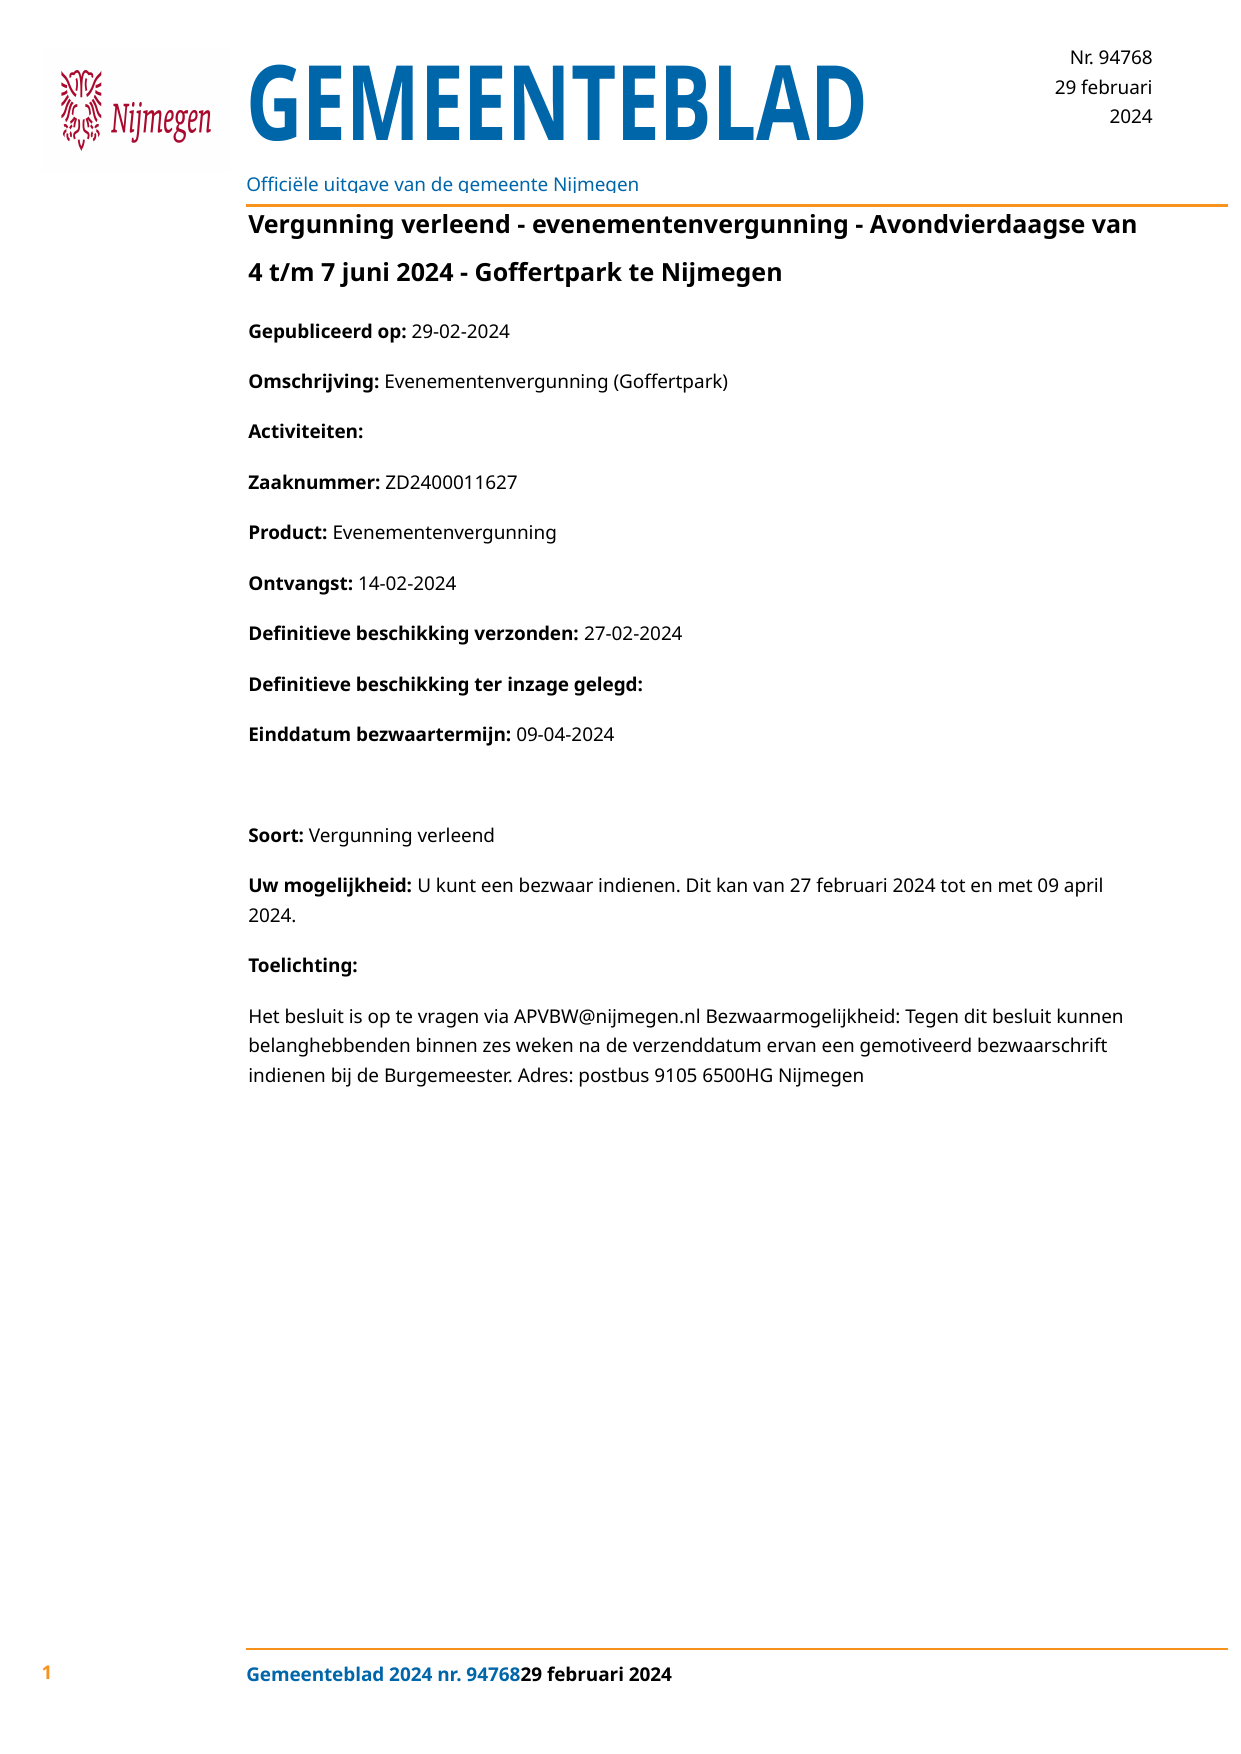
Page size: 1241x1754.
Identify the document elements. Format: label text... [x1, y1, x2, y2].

text Het besluit is op te vragen via APVBW@nijmegen.nl Bezwaarmogelijkheid: Tegen dit besluit kunnen belanghebbenden binnen zes weken na de verzenddatum ervan een gemotiveerd bezwaarschrift indienen bij de Burgemeester. Adres: postbus 9105 6500HG Nijmegen [248, 1003, 1152, 1088]
text Vergunning verleend - evenementenvergunning - Avondvierdaagse van 4 t/m 7 juni 2024 - Goffertpark te Nijmegen [248, 207, 1152, 288]
text Definitieve beschikking ter inzage gelegd: [248, 671, 1152, 697]
text Zaaknummer: ZD2400011627 [248, 469, 1152, 495]
text Ontvangst: 14-02-2024 [248, 570, 1152, 596]
text Product: Evenementenvergunning [248, 519, 1152, 545]
text Omschrijving: Evenementenvergunning (Goffertpark) [248, 368, 1152, 394]
text Activiteiten: [248, 419, 1152, 444]
text Gepubliceerd op: 29-02-2024 [248, 318, 1152, 344]
text Einddatum bezwaartermijn: 09-04-2024 [248, 721, 1152, 747]
picture [41, 47, 231, 172]
text Toelichting: [248, 952, 1152, 978]
text Soort: Vergunning verleend [248, 822, 1152, 848]
text Uw mogelijkheid: U kunt een bezwaar indienen. Dit kan van 27 februari 2024 tot en met 09 april 2024. [248, 872, 1152, 928]
text Definitieve beschikking verzonden: 27-02-2024 [248, 620, 1152, 646]
